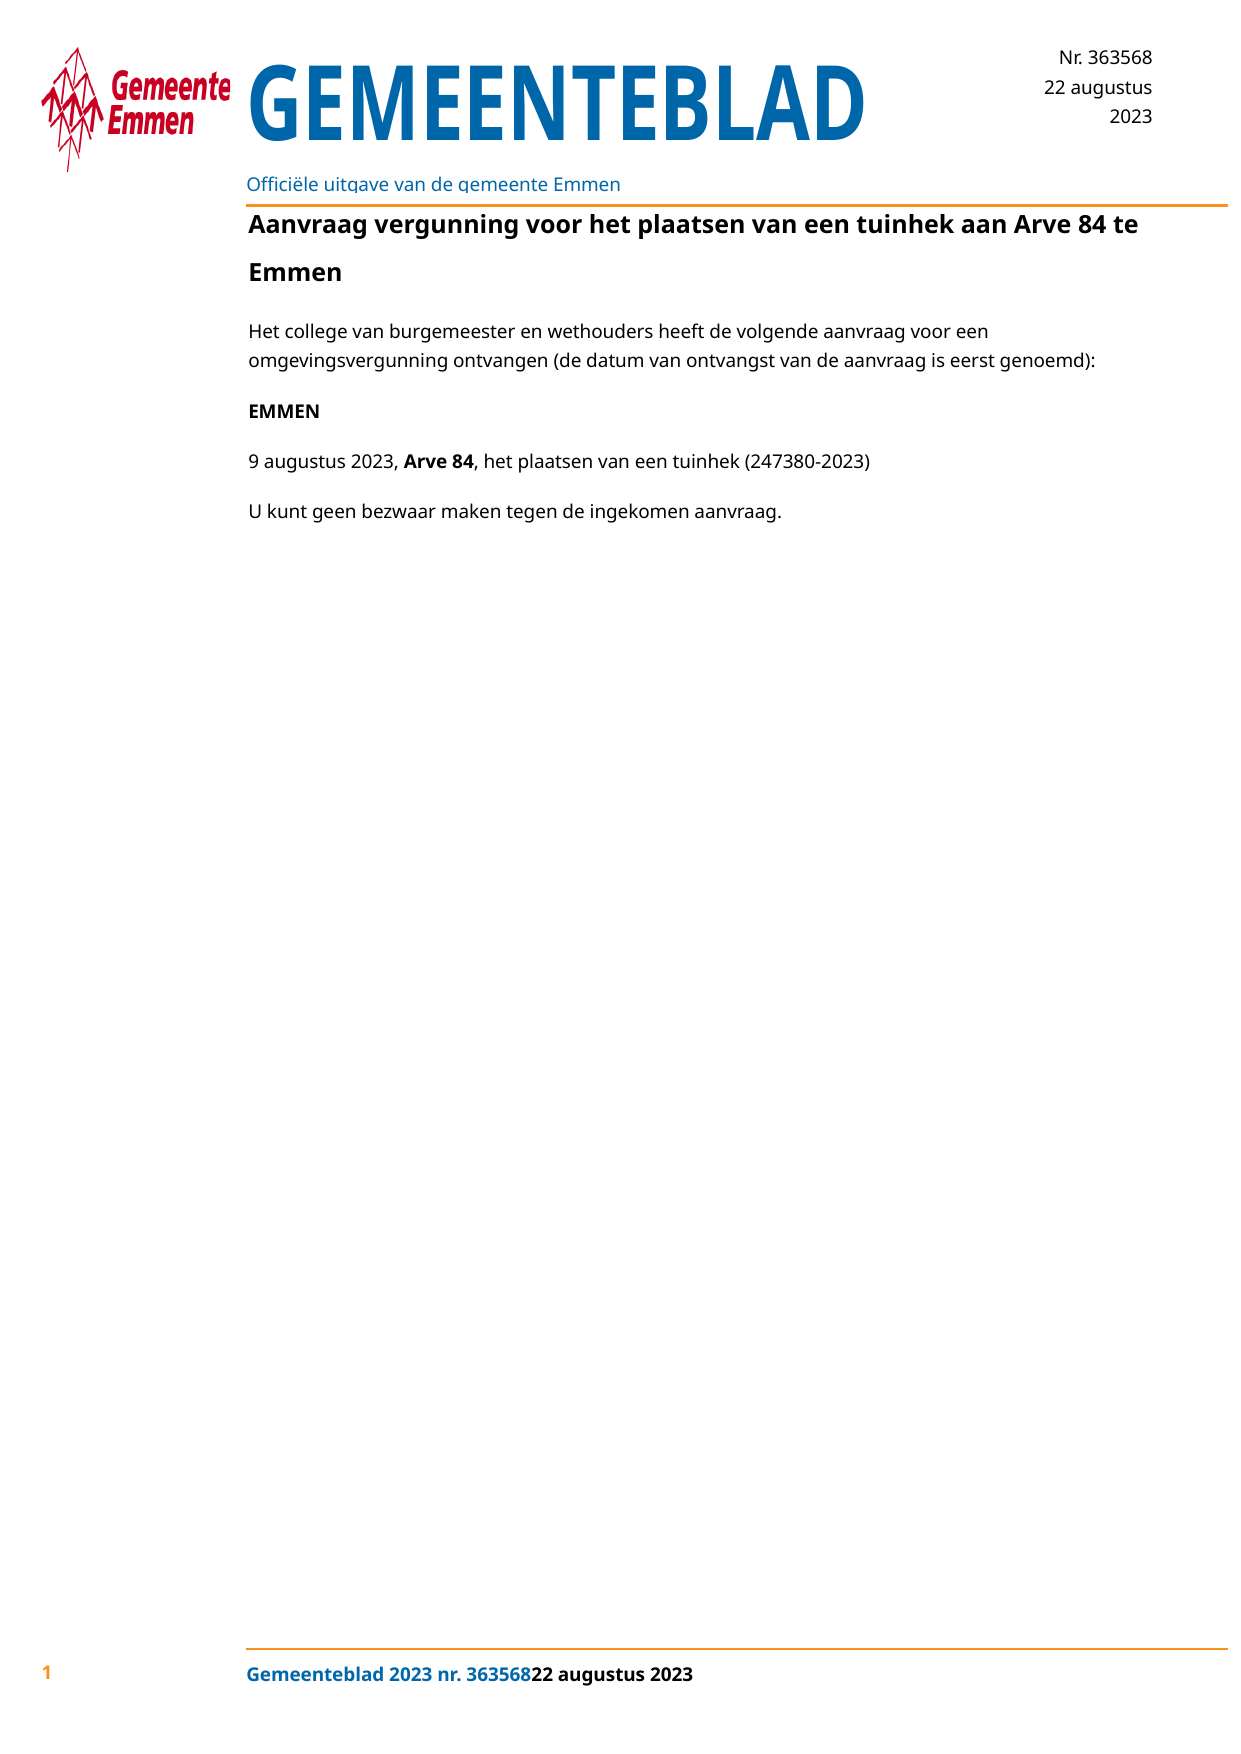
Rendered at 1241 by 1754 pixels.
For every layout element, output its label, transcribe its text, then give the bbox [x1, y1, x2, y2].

picture [41, 47, 231, 172]
text Aanvraag vergunning voor het plaatsen van een tuinhek aan Arve 84 te Emmen [248, 207, 1152, 288]
text U kunt geen bezwaar maken tegen de ingekomen aanvraag. [248, 499, 1152, 524]
text Het college van burgemeester en wethouders heeft de volgende aanvraag voor een omgevingsvergunning ontvangen (de datum van ontvangst van de aanvraag is eerst genoemd): [248, 318, 1152, 373]
text EMMEN [248, 398, 1152, 424]
text 9 augustus 2023, Arve 84, het plaatsen van een tuinhek (247380-2023) [248, 448, 1152, 474]
